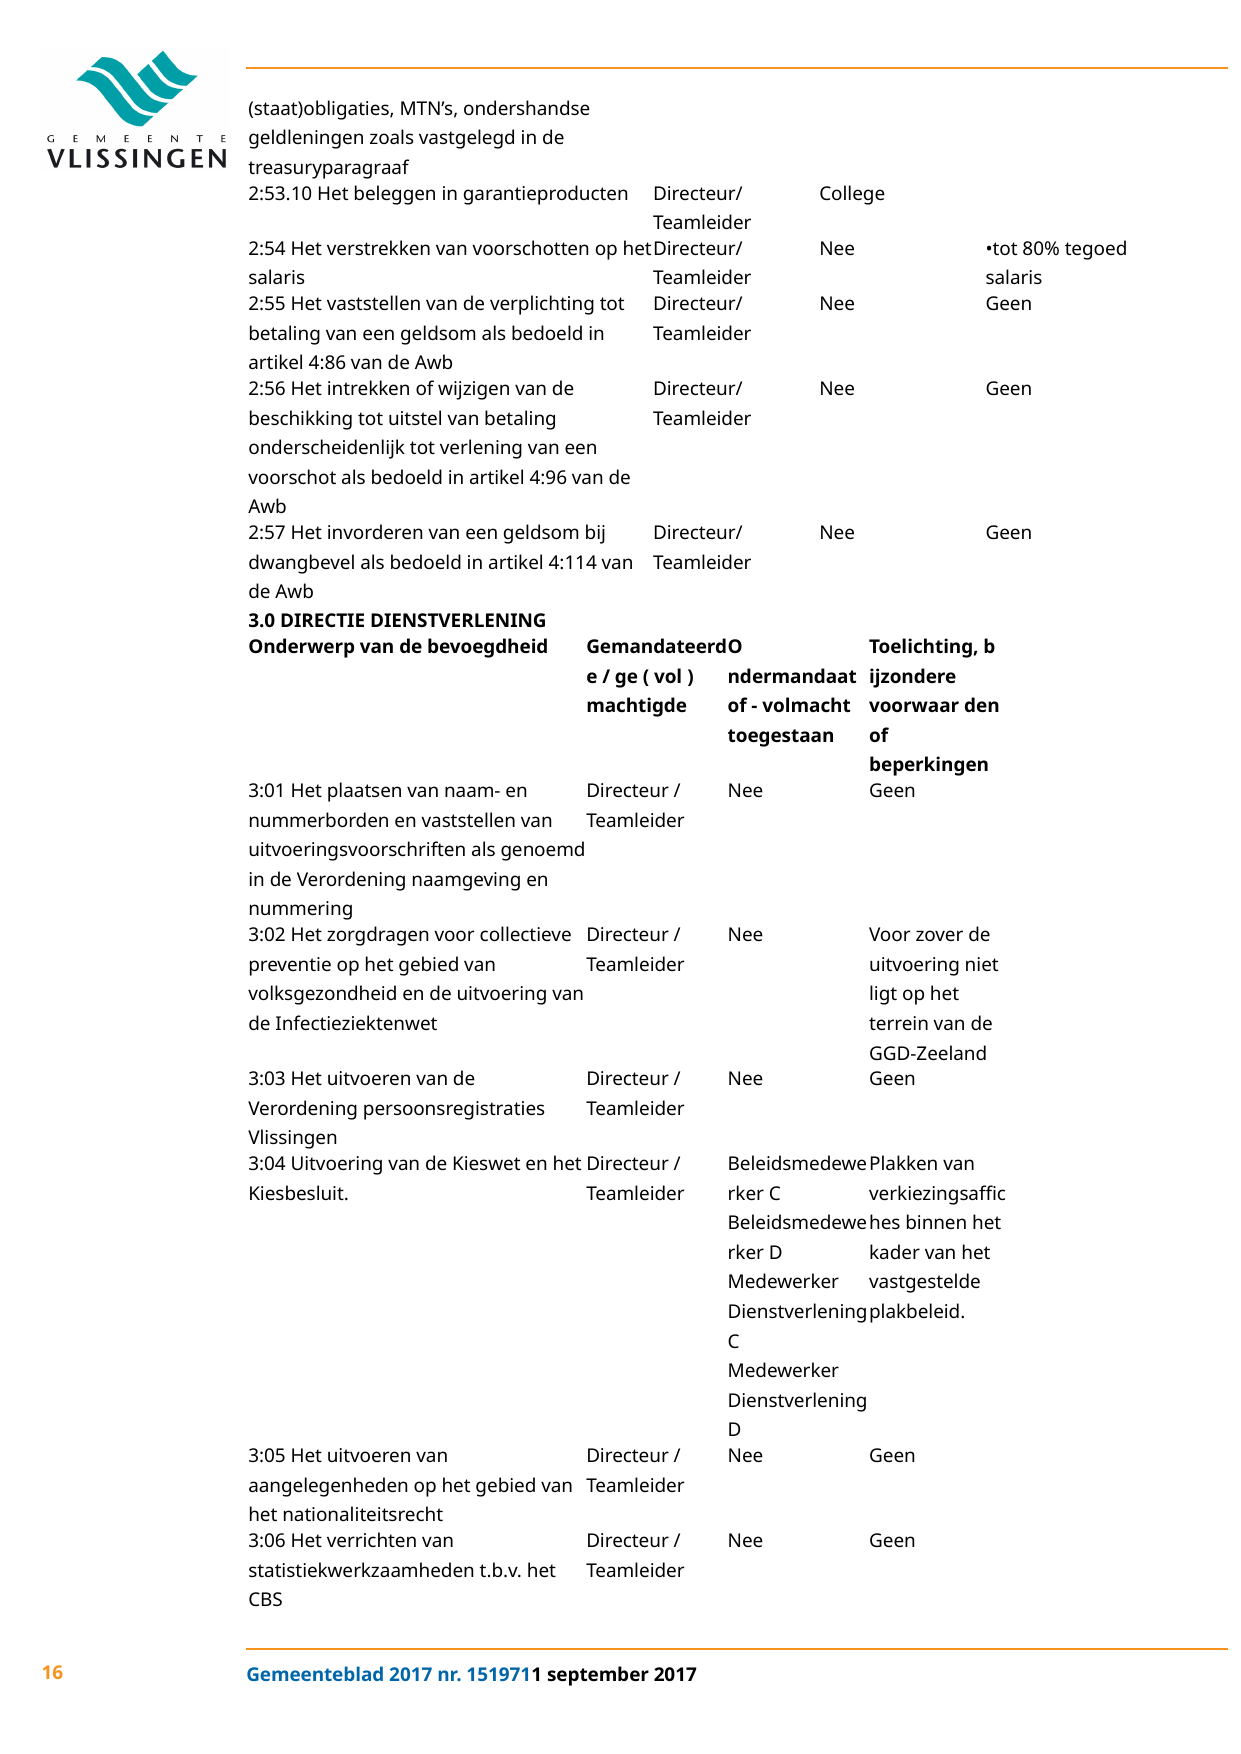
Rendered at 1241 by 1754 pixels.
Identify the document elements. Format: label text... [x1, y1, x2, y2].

table_cell 3:02 Het zorgdragen voor collectieve preventie op het gebied van volksgezondheid en de uitvoering van de Infectieziektenwet [248, 921, 586, 1065]
table_cell 2:54 Het verstrekken van voorschotten op het salaris [248, 235, 653, 290]
table_cell Nee [819, 519, 985, 604]
table_cell Directeur / Teamleider [586, 1150, 727, 1442]
table_cell Nee [728, 1065, 869, 1150]
table_cell Nee [728, 1527, 869, 1612]
table_cell Directeur / Teamleider [586, 777, 727, 921]
table_cell Geen [869, 1442, 1010, 1527]
table_cell Directeur/ Teamleider [653, 180, 819, 235]
table_cell [819, 95, 1152, 180]
table_cell 3:01 Het plaatsen van naam- en nummerborden en vaststellen van uitvoeringsvoorschriften als genoemd in de Verordening naamgeving en nummering [248, 777, 586, 921]
table_cell Plakken van verkiezingsaffiches binnen het kader van het vastgestelde plakbeleid. [869, 1150, 1010, 1442]
table_cell 2:56 Het intrekken of wijzigen van de beschikking tot uitstel van betaling onderscheidenlijk tot verlening van een voorschot als bedoeld in artikel 4:96 van de Awb [248, 375, 653, 519]
table_cell Nee [819, 290, 985, 375]
table_cell Directeur / Teamleider [586, 921, 727, 1065]
table_cell 3:06 Het verrichten van statistiekwerkzaamheden t.b.v. het CBS [248, 1527, 586, 1612]
table_cell 2:53.10 Het beleggen in garantieproducten [248, 180, 653, 235]
table_cell 3:05 Het uitvoeren van aangelegenheden op het gebied van het nationaliteitsrecht [248, 1442, 586, 1527]
picture [41, 47, 231, 172]
table_cell Voor zover de uitvoering niet ligt op het terrein van de GGD-Zeeland [869, 921, 1010, 1065]
table_cell Geen [869, 1527, 1010, 1612]
table_cell Onderwerp van de bevoegdheid [248, 633, 586, 777]
table_cell Directeur/ Teamleider [653, 235, 819, 290]
table_cell 3:04 Uitvoering van de Kieswet en het Kiesbesluit. [248, 1150, 586, 1442]
table_cell Nee [728, 921, 869, 1065]
table_cell Nee [819, 375, 985, 519]
table_cell Toelichting, b ijzondere voorwaar den of beperkingen [869, 633, 1010, 777]
table_cell Directeur / Teamleider [586, 1442, 727, 1527]
table_cell Geen [985, 290, 1152, 375]
table_cell Directeur/ Teamleider [653, 375, 819, 519]
table_header 3.0 DIRECTIE DIENSTVERLENING [248, 608, 1010, 633]
table_cell Nee [819, 235, 985, 290]
table_cell 3:03 Het uitvoeren van de Verordening persoonsregistraties Vlissingen [248, 1065, 586, 1150]
table_cell 2:57 Het invorderen van een geldsom bij dwangbevel als bedoeld in artikel 4:114 van de Awb [248, 519, 653, 604]
table_cell •tot 80% tegoed salaris [985, 235, 1152, 290]
table_cell Nee [728, 777, 869, 921]
table_cell Directeur/ Teamleider [653, 519, 819, 604]
table_cell (staat)obligaties, MTN’s, ondershandse geldleningen zoals vastgelegd in de treasuryparagraaf [248, 95, 653, 180]
table_cell Geen [869, 1065, 1010, 1150]
table_cell Beleidsmedewerker C Beleidsmedewerker D Medewerker Dienstverlening C Medewerker Dienstverlening D [728, 1150, 869, 1442]
table_cell College [819, 180, 1152, 235]
table_cell Geen [985, 519, 1152, 604]
table_cell Directeur / Teamleider [586, 1527, 727, 1612]
table_cell 2:55 Het vaststellen van de verplichting tot betaling van een geldsom als bedoeld in artikel 4:86 van de Awb [248, 290, 653, 375]
table_cell [653, 95, 819, 180]
table_cell Nee [728, 1442, 869, 1527]
table_cell Geen [985, 375, 1152, 519]
table_cell Gemandateerde / ge ( vol ) machtigde [586, 633, 727, 777]
table_cell Geen [869, 777, 1010, 921]
table_cell Directeur / Teamleider [586, 1065, 727, 1150]
table_cell Directeur/ Teamleider [653, 290, 819, 375]
table_cell O ndermandaat of - volmacht toegestaan [728, 633, 869, 777]
